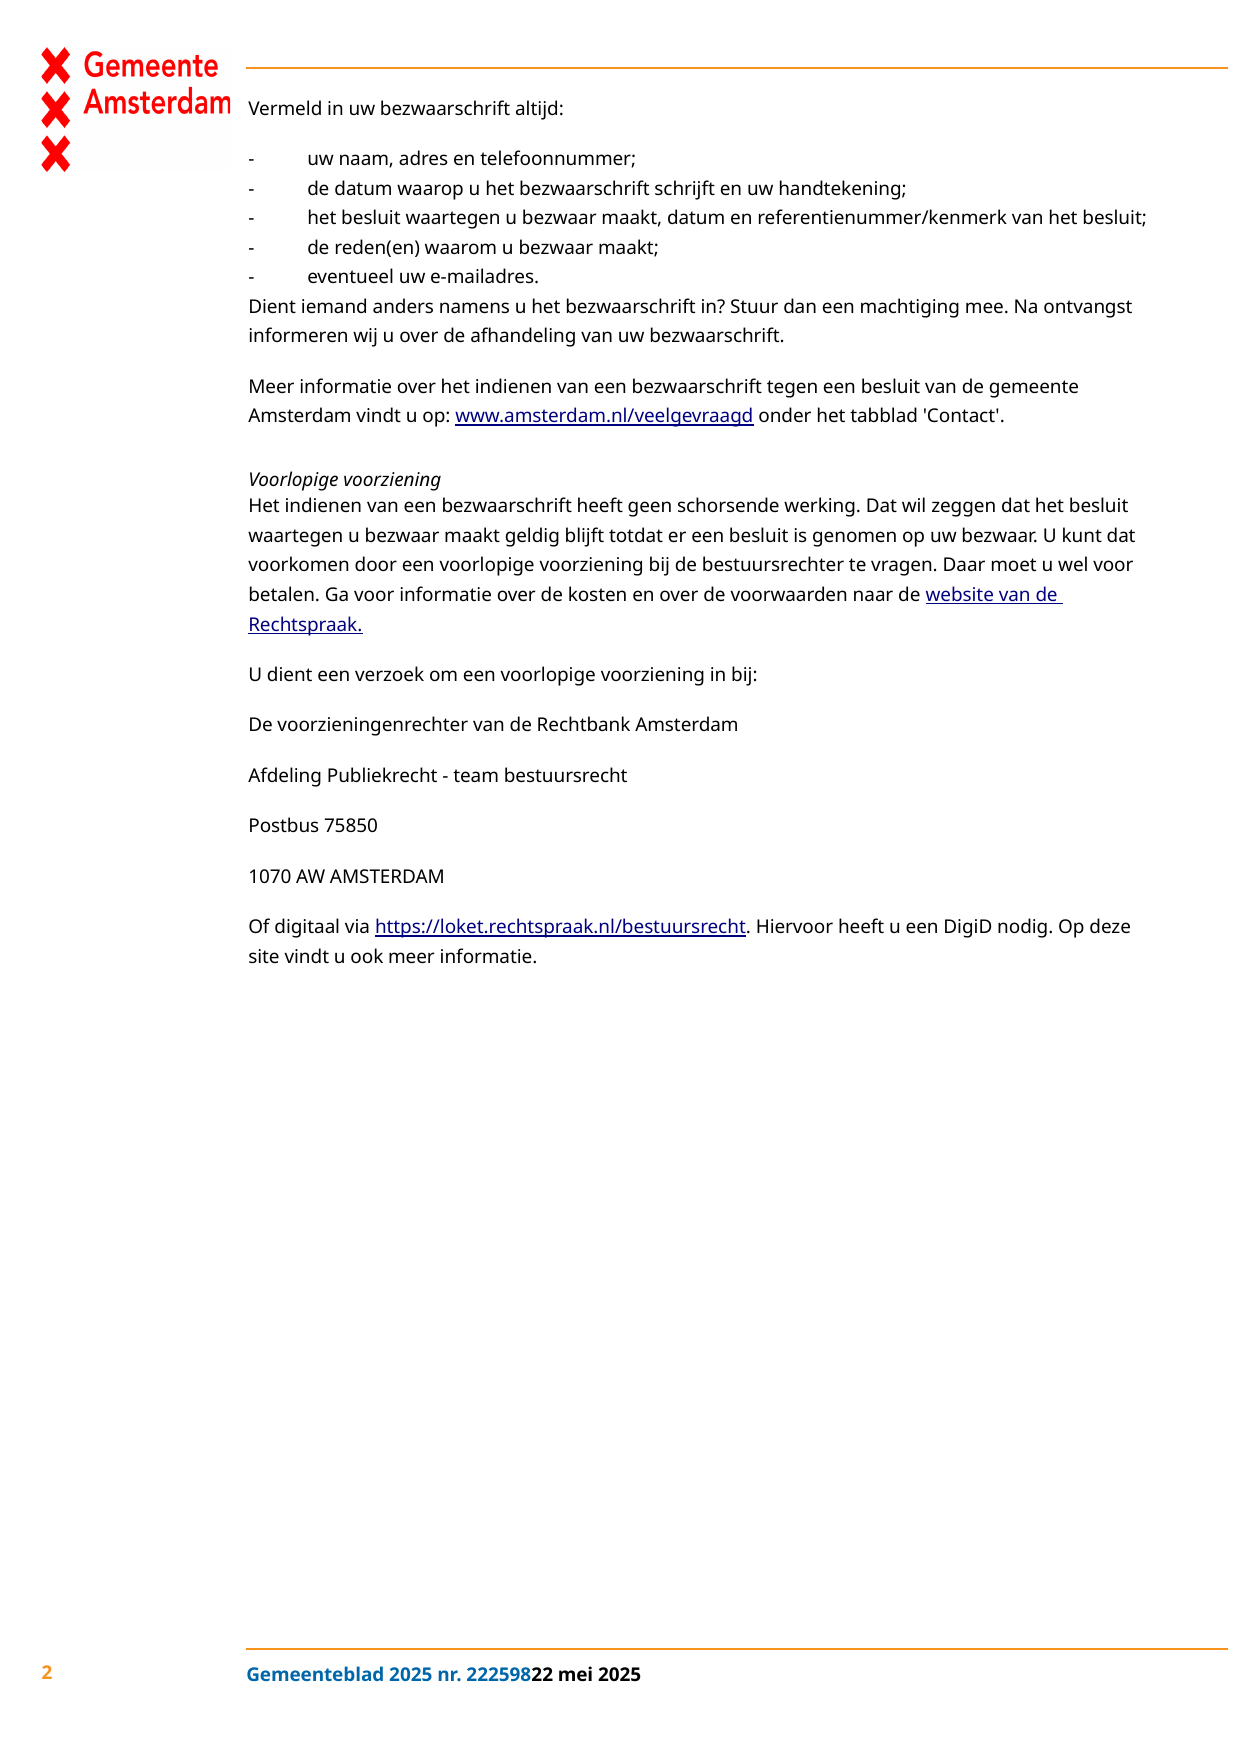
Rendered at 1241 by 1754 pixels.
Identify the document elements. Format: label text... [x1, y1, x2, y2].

text 1070 AW AMSTERDAM [248, 863, 1152, 888]
text Voorlopige voorziening [248, 467, 1152, 492]
text Afdeling Publiekrecht - team bestuursrecht [248, 762, 1152, 788]
text Postbus 75850 [248, 812, 1152, 838]
picture [41, 47, 231, 172]
text Vermeld in uw bezwaarschrift altijd: [248, 95, 1152, 121]
text De voorzieningenrechter van de Rechtbank Amsterdam [248, 712, 1152, 737]
text Dient iemand anders namens u het bezwaarschrift in? Stuur dan een machtiging mee. Na ontvangst informeren wij u over de afhandeling van uw bezwaarschrift. [248, 293, 1152, 348]
text Meer informatie over het indienen van een bezwaarschrift tegen een besluit van de gemeente Amsterdam vindt u op: www.amsterdam.nl/veelgevraagd onder het tabblad 'Contact'. [248, 373, 1152, 428]
list uw naam, adres en telefoonnummer; [248, 145, 1152, 171]
list de reden(en) waarom u bezwaar maakt; [248, 234, 1152, 260]
text Of digitaal via https://loket.rechtspraak.nl/bestuursrecht. Hiervoor heeft u een DigiD nodig. Op deze site vindt u ook meer informatie. [248, 913, 1152, 968]
text U dient een verzoek om een voorlopige voorziening in bij: [248, 661, 1152, 687]
text Het indienen van een bezwaarschrift heeft geen schorsende werking. Dat wil zeggen dat het besluit waartegen u bezwaar maakt geldig blijft totdat er een besluit is genomen op uw bezwaar. U kunt dat voorkomen door een voorlopige voorziening bij de bestuursrechter te vragen. Daar moet u wel voor betalen. Ga voor informatie over de kosten en over de voorwaarden naar de website van de Rechtspraak. [248, 492, 1152, 636]
list eventueel uw e-mailadres. [248, 263, 1152, 289]
list het besluit waartegen u bezwaar maakt, datum en referentienummer/kenmerk van het besluit; [248, 204, 1152, 230]
list de datum waarop u het bezwaarschrift schrijft en uw handtekening; [248, 175, 1152, 201]
